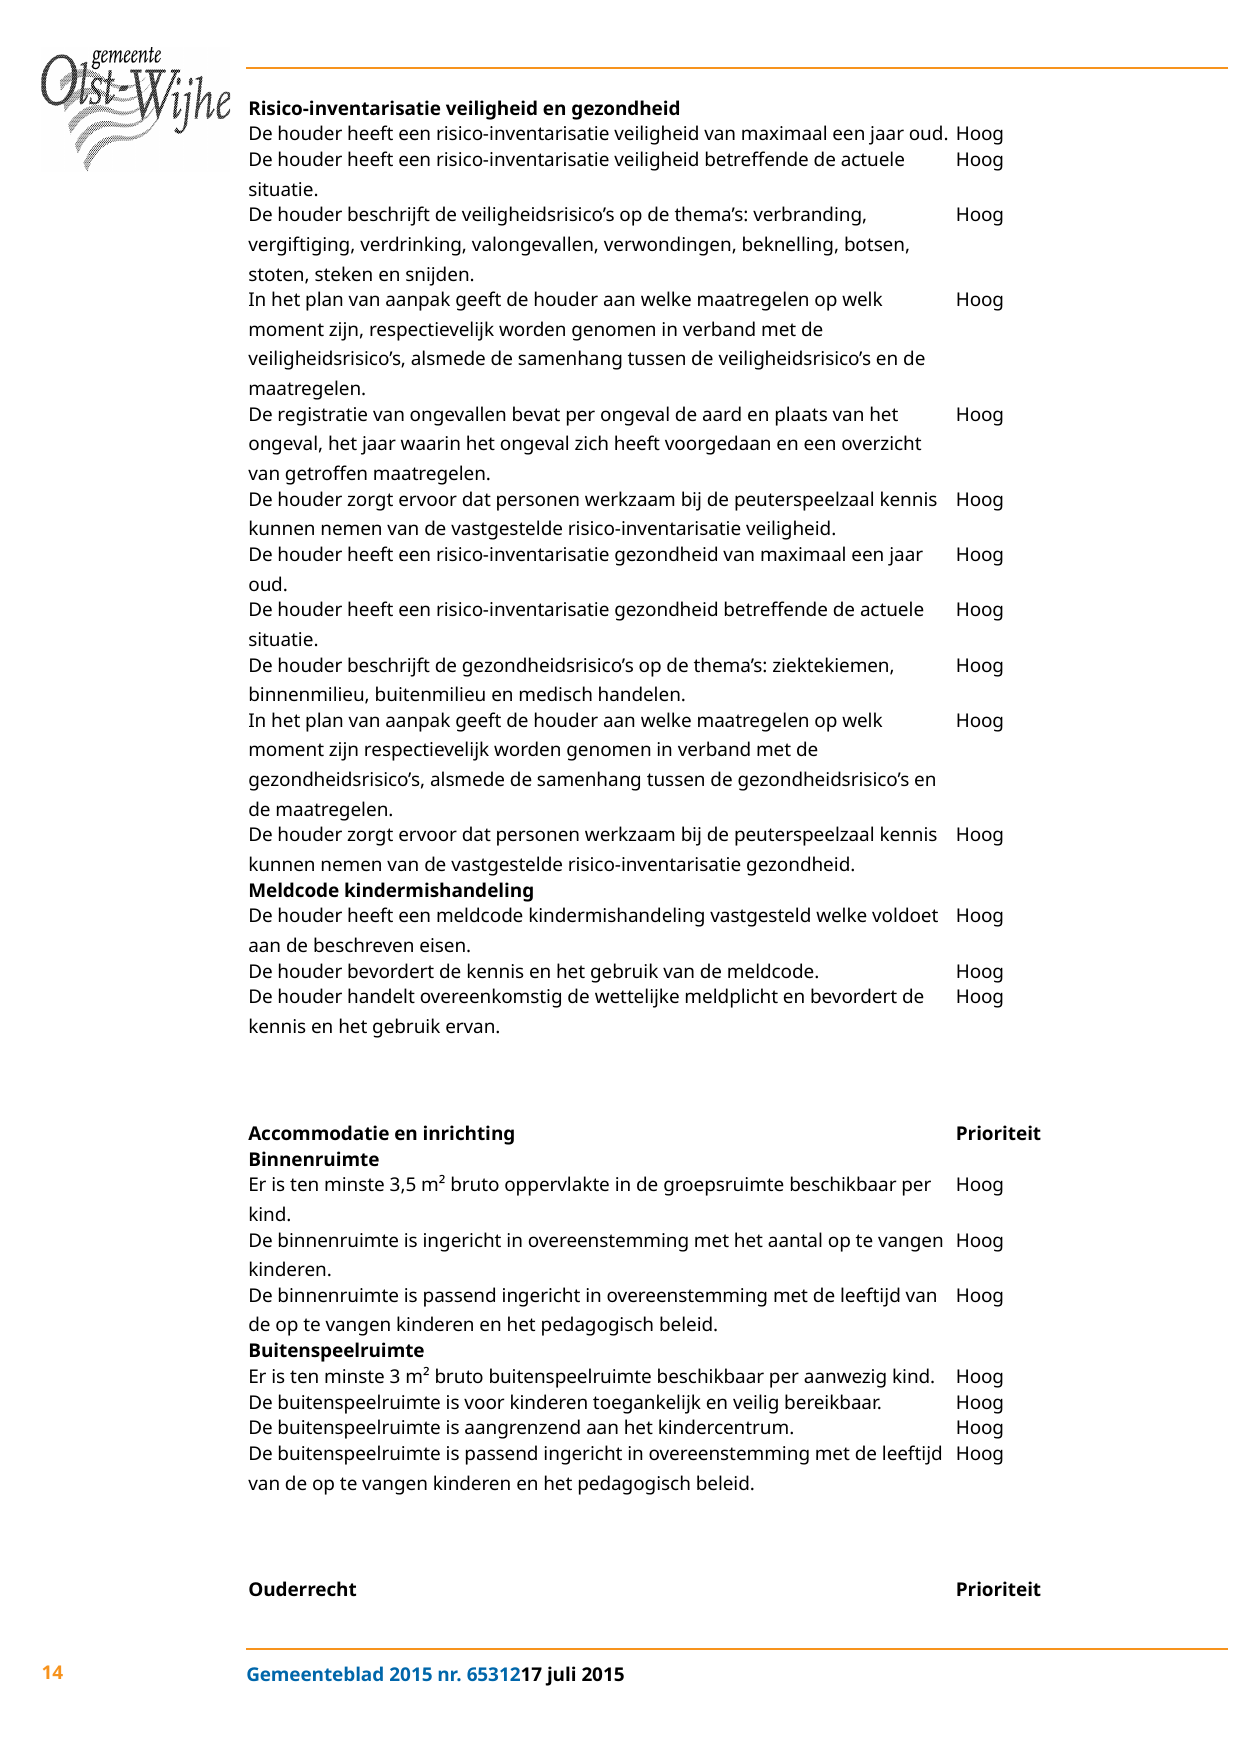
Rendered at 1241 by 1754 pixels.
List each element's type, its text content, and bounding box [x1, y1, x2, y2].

picture [41, 47, 231, 172]
table_cell Hoog [956, 958, 1152, 984]
table_cell De houder heeft een risico-inventarisatie gezondheid van maximaal een jaar oud. [248, 541, 956, 596]
table_cell Hoog [956, 1282, 1152, 1337]
table_cell Hoog [956, 652, 1152, 707]
table_cell De houder beschrijft de gezondheidsrisico’s op de thema’s: ziektekiemen, binnenmilieu, buitenmilieu en medisch handelen. [248, 652, 956, 707]
table_cell Hoog [956, 1171, 1152, 1227]
table_cell Hoog [956, 707, 1152, 822]
table_cell De buitenspeelruimte is voor kinderen toegankelijk en veilig bereikbaar. [248, 1389, 956, 1414]
table_cell Hoog [956, 486, 1152, 541]
table_cell Hoog [956, 541, 1152, 596]
table_cell De houder zorgt ervoor dat personen werkzaam bij de peuterspeelzaal kennis kunnen nemen van de vastgestelde risico-inventarisatie veiligheid. [248, 486, 956, 541]
table_cell De binnenruimte is ingericht in overeenstemming met het aantal op te vangen kinderen. [248, 1227, 956, 1282]
table_cell Hoog [956, 903, 1152, 958]
table_cell [956, 877, 1152, 903]
table_cell Hoog [956, 121, 1152, 146]
table_cell De buitenspeelruimte is aangrenzend aan het kindercentrum. [248, 1415, 956, 1440]
table_header Accommodatie en inrichting [248, 1090, 956, 1146]
table_cell De buitenspeelruimte is passend ingericht in overeenstemming met de leeftijd van de op te vangen kinderen en het pedagogisch beleid. [248, 1440, 956, 1496]
table_cell Hoog [956, 596, 1152, 652]
table_cell De houder handelt overeenkomstig de wettelijke meldplicht en bevordert de kennis en het gebruik ervan. [248, 984, 956, 1039]
table_cell De houder bevordert de kennis en het gebruik van de meldcode. [248, 958, 956, 984]
table_cell Hoog [956, 1389, 1152, 1414]
table_cell Er is ten minste 3,5 m² bruto oppervlakte in de groepsruimte beschikbaar per kind. [248, 1171, 956, 1227]
table_cell In het plan van aanpak geeft de houder aan welke maatregelen op welk moment zijn respectievelijk worden genomen in verband met de gezondheidsrisico’s, alsmede de samenhang tussen de gezondheidsrisico’s en de maatregelen. [248, 707, 956, 822]
table_cell Hoog [956, 1440, 1152, 1496]
table_cell [956, 95, 1152, 121]
table_cell Hoog [956, 984, 1152, 1039]
table_cell De houder heeft een meldcode kindermishandeling vastgesteld welke voldoet aan de beschreven eisen. [248, 903, 956, 958]
table_cell De houder heeft een risico-inventarisatie gezondheid betreffende de actuele situatie. [248, 596, 956, 652]
table_cell Hoog [956, 1363, 1152, 1389]
table_cell Hoog [956, 401, 1152, 486]
table_cell Hoog [956, 202, 1152, 286]
table_cell De houder zorgt ervoor dat personen werkzaam bij de peuterspeelzaal kennis kunnen nemen van de vastgestelde risico-inventarisatie gezondheid. [248, 822, 956, 877]
table_cell Hoog [956, 822, 1152, 877]
table_cell Hoog [956, 1227, 1152, 1282]
table_cell Hoog [956, 1415, 1152, 1440]
table_cell Risico-inventarisatie veiligheid en gezondheid [248, 95, 956, 121]
table_cell Binnenruimte [248, 1146, 956, 1171]
table_cell De binnenruimte is passend ingericht in overeenstemming met de leeftijd van de op te vangen kinderen en het pedagogisch beleid. [248, 1282, 956, 1337]
table_header Ouderrecht [248, 1547, 956, 1602]
table_cell De registratie van ongevallen bevat per ongeval de aard en plaats van het ongeval, het jaar waarin het ongeval zich heeft voorgedaan en een overzicht van getroffen maatregelen. [248, 401, 956, 486]
table_cell Hoog [956, 286, 1152, 401]
table_cell [956, 1338, 1152, 1363]
table_cell De houder heeft een risico-inventarisatie veiligheid van maximaal een jaar oud. [248, 121, 956, 146]
table_header Prioriteit [956, 1547, 1152, 1602]
table_cell In het plan van aanpak geeft de houder aan welke maatregelen op welk moment zijn, respectievelijk worden genomen in verband met de veiligheidsrisico’s, alsmede de samenhang tussen de veiligheidsrisico’s en de maatregelen. [248, 286, 956, 401]
table_cell Hoog [956, 146, 1152, 202]
table_cell [956, 1146, 1152, 1171]
table_cell De houder heeft een risico-inventarisatie veiligheid betreffende de actuele situatie. [248, 146, 956, 202]
table_cell Buitenspeelruimte [248, 1338, 956, 1363]
table_header Prioriteit [956, 1090, 1152, 1146]
table_cell De houder beschrijft de veiligheidsrisico’s op de thema’s: verbranding, vergiftiging, verdrinking, valongevallen, verwondingen, beknelling, botsen, stoten, steken en snijden. [248, 202, 956, 286]
table_cell Er is ten minste 3 m² bruto buitenspeelruimte beschikbaar per aanwezig kind. [248, 1363, 956, 1389]
table_cell Meldcode kindermishandeling [248, 877, 956, 903]
